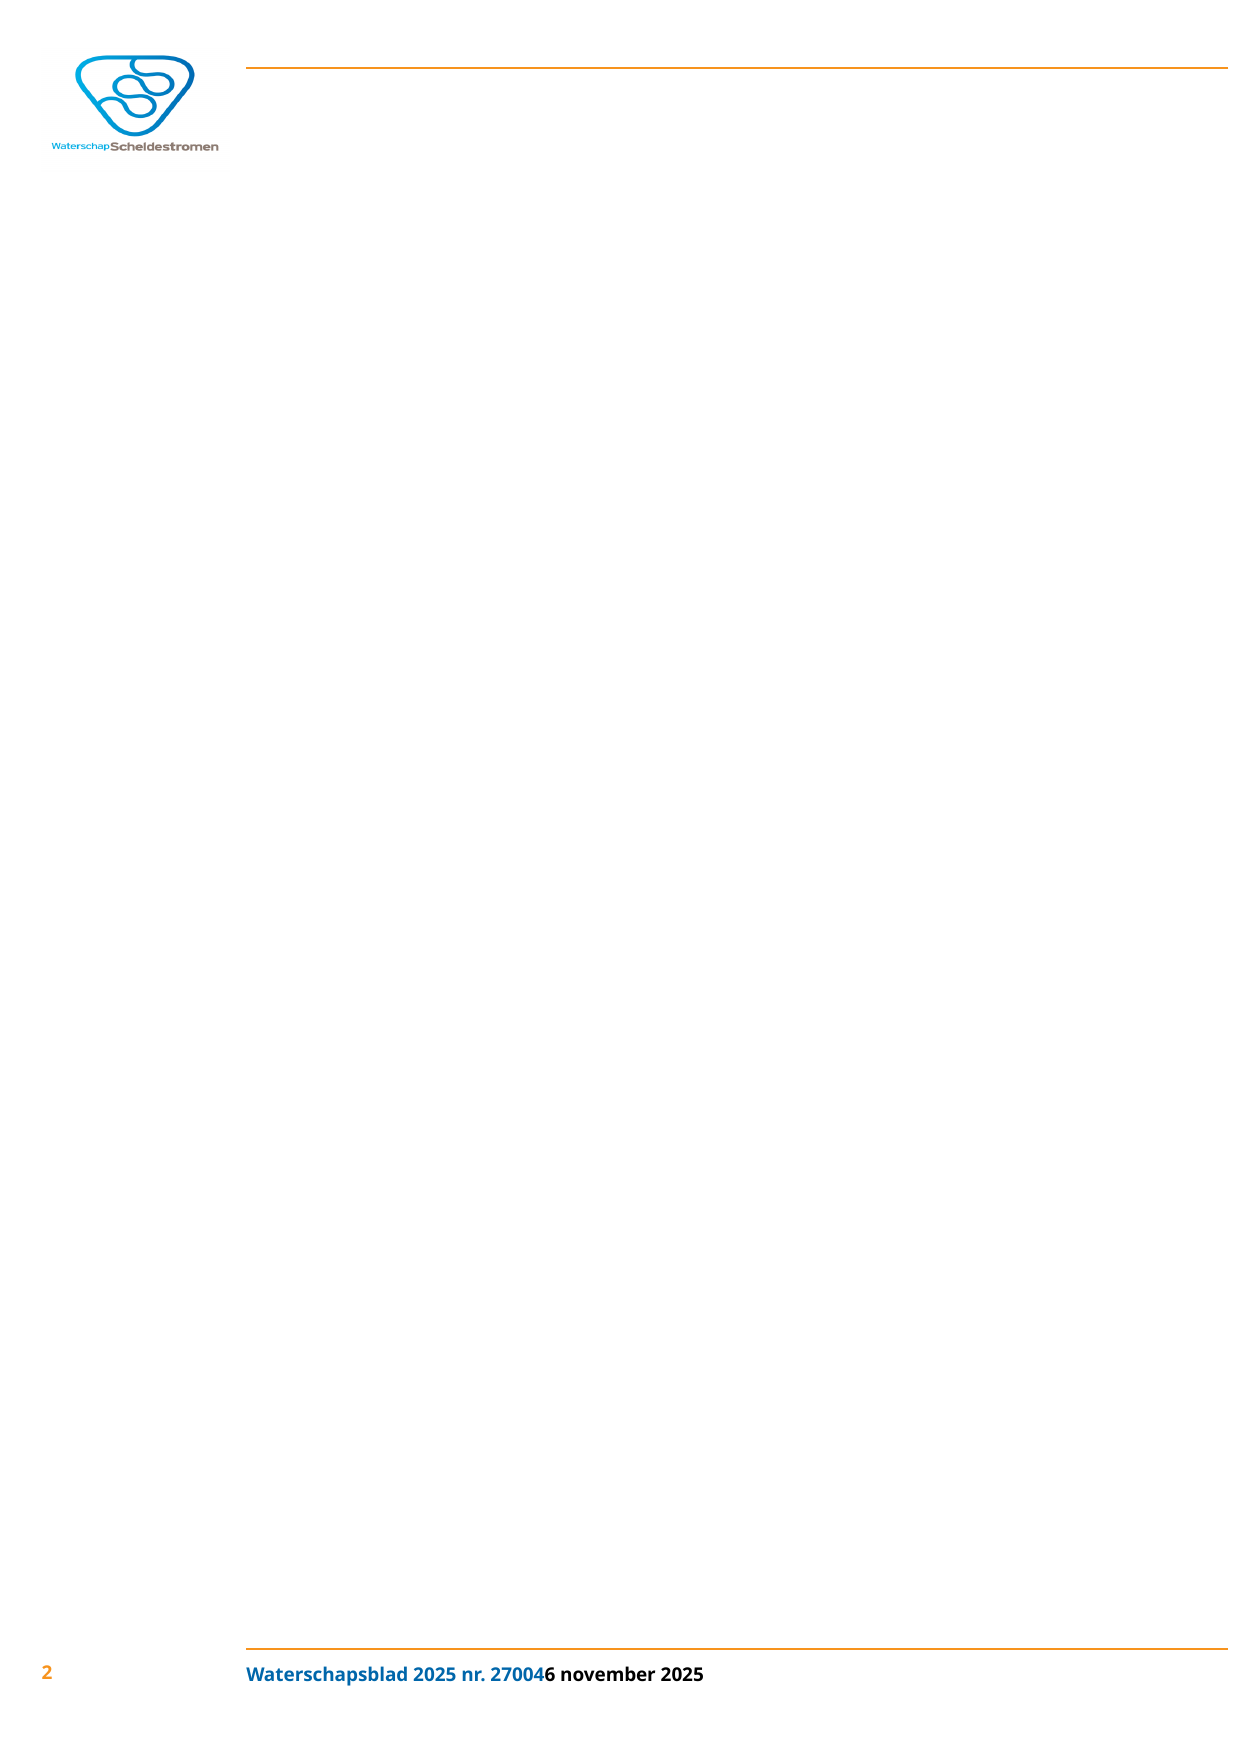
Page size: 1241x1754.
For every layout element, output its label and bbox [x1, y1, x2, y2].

picture [41, 47, 231, 172]
